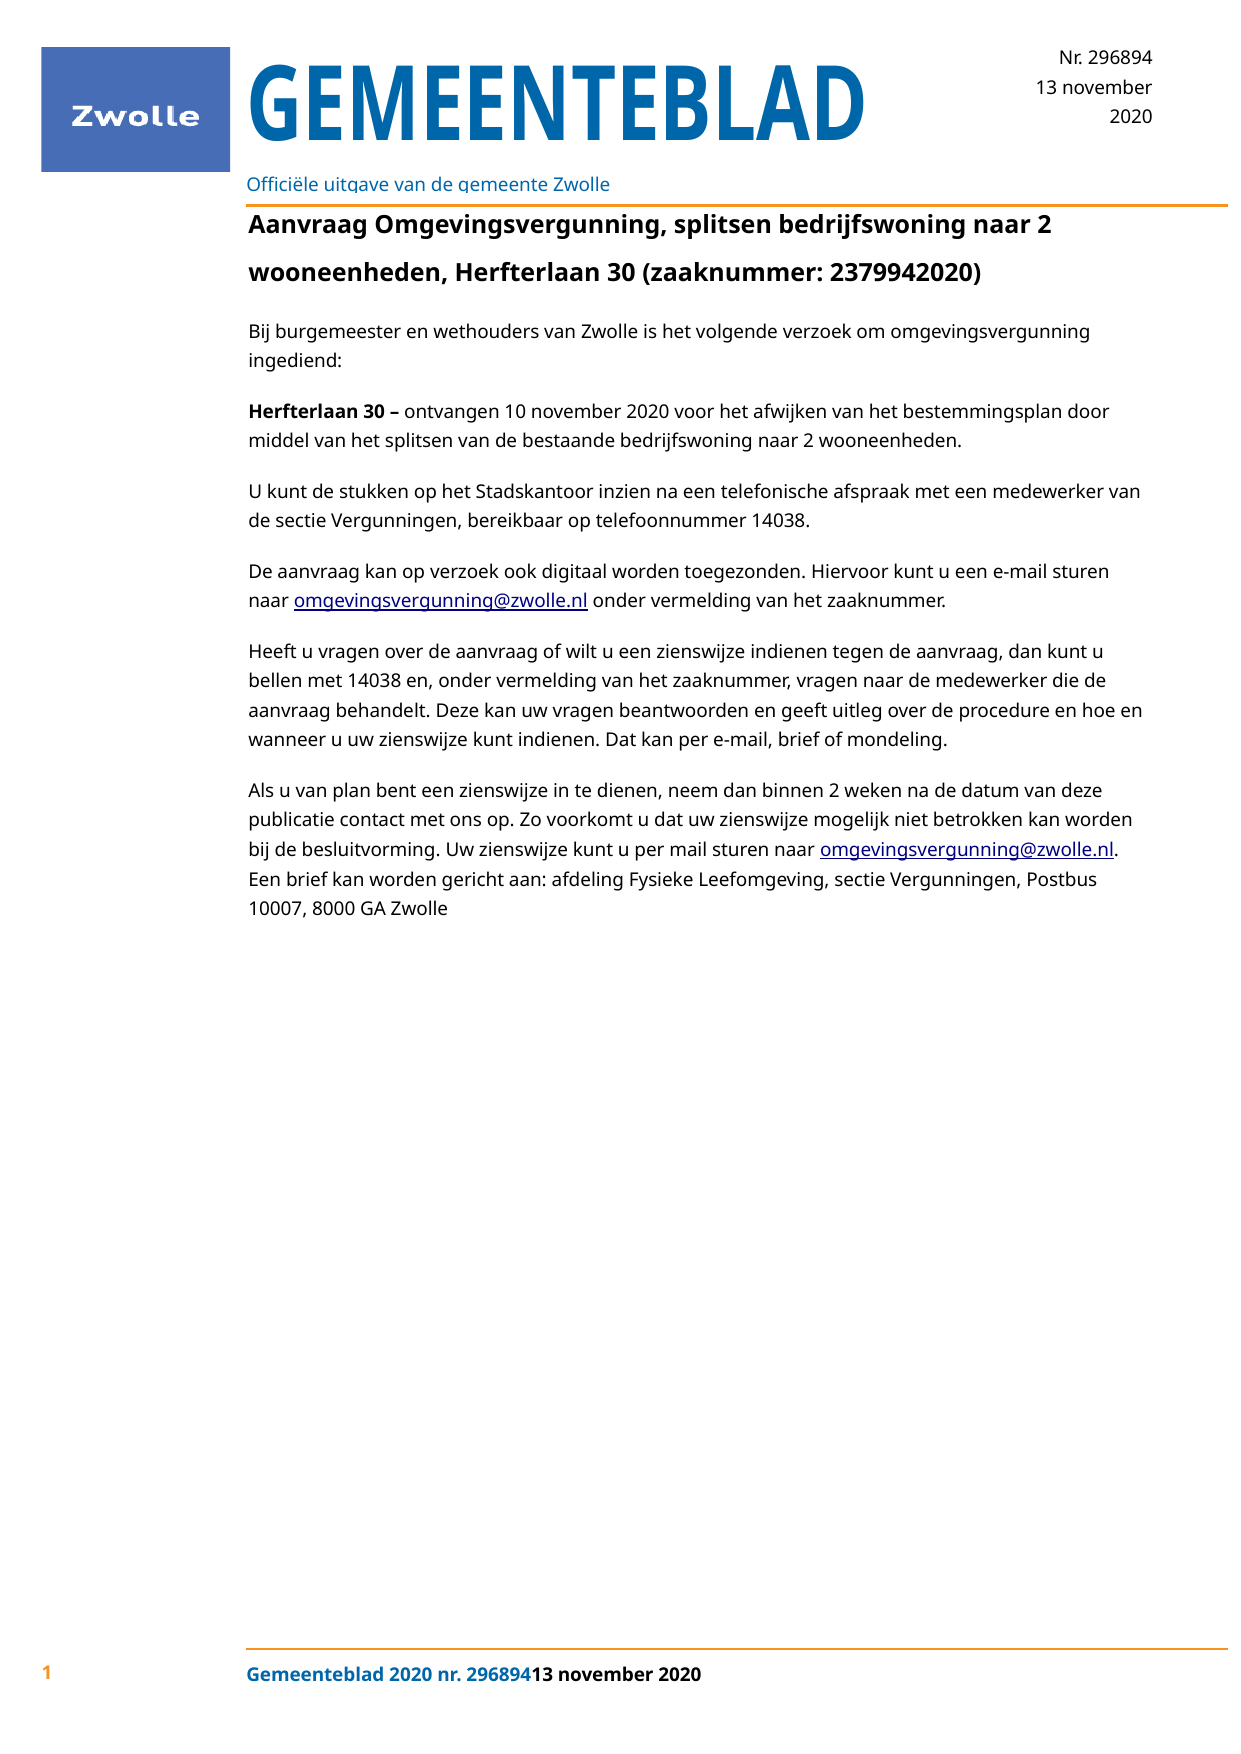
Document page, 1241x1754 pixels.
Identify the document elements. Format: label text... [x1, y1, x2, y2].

text Aanvraag Omgevingsvergunning, splitsen bedrijfswoning naar 2 wooneenheden, Herfterlaan 30 (zaaknummer: 2379942020) [248, 207, 1152, 288]
text De aanvraag kan op verzoek ook digitaal worden toegezonden. Hiervoor kunt u een e-mail sturen naar omgevingsvergunning@zwolle.nl onder vermelding van het zaaknummer. [248, 558, 1152, 613]
text Als u van plan bent een zienswijze in te dienen, neem dan binnen 2 weken na de datum van deze publicatie contact met ons op. Zo voorkomt u dat uw zienswijze mogelijk niet betrokken kan worden bij de besluitvorming. Uw zienswijze kunt u per mail sturen naar omgevingsvergunning@zwolle.nl. Een brief kan worden gericht aan: afdeling Fysieke Leefomgeving, sectie Vergunningen, Postbus 10007, 8000 GA Zwolle [248, 777, 1152, 921]
text Herfterlaan 30 – ontvangen 10 november 2020 voor het afwijken van het bestemmingsplan door middel van het splitsen van de bestaande bedrijfswoning naar 2 wooneenheden. [248, 398, 1152, 453]
text U kunt de stukken op het Stadskantoor inzien na een telefonische afspraak met een medewerker van de sectie Vergunningen, bereikbaar op telefoonnummer 14038. [248, 478, 1152, 533]
text Bij burgemeester en wethouders van Zwolle is het volgende verzoek om omgevingsvergunning ingediend: [248, 318, 1152, 373]
picture [41, 47, 231, 172]
text Heeft u vragen over de aanvraag of wilt u een zienswijze indienen tegen de aanvraag, dan kunt u bellen met 14038 en, onder vermelding van het zaaknummer, vragen naar de medewerker die de aanvraag behandelt. Deze kan uw vragen beantwoorden en geeft uitleg over de procedure en hoe en wanneer u uw zienswijze kunt indienen. Dat kan per e-mail, brief of mondeling. [248, 638, 1152, 752]
